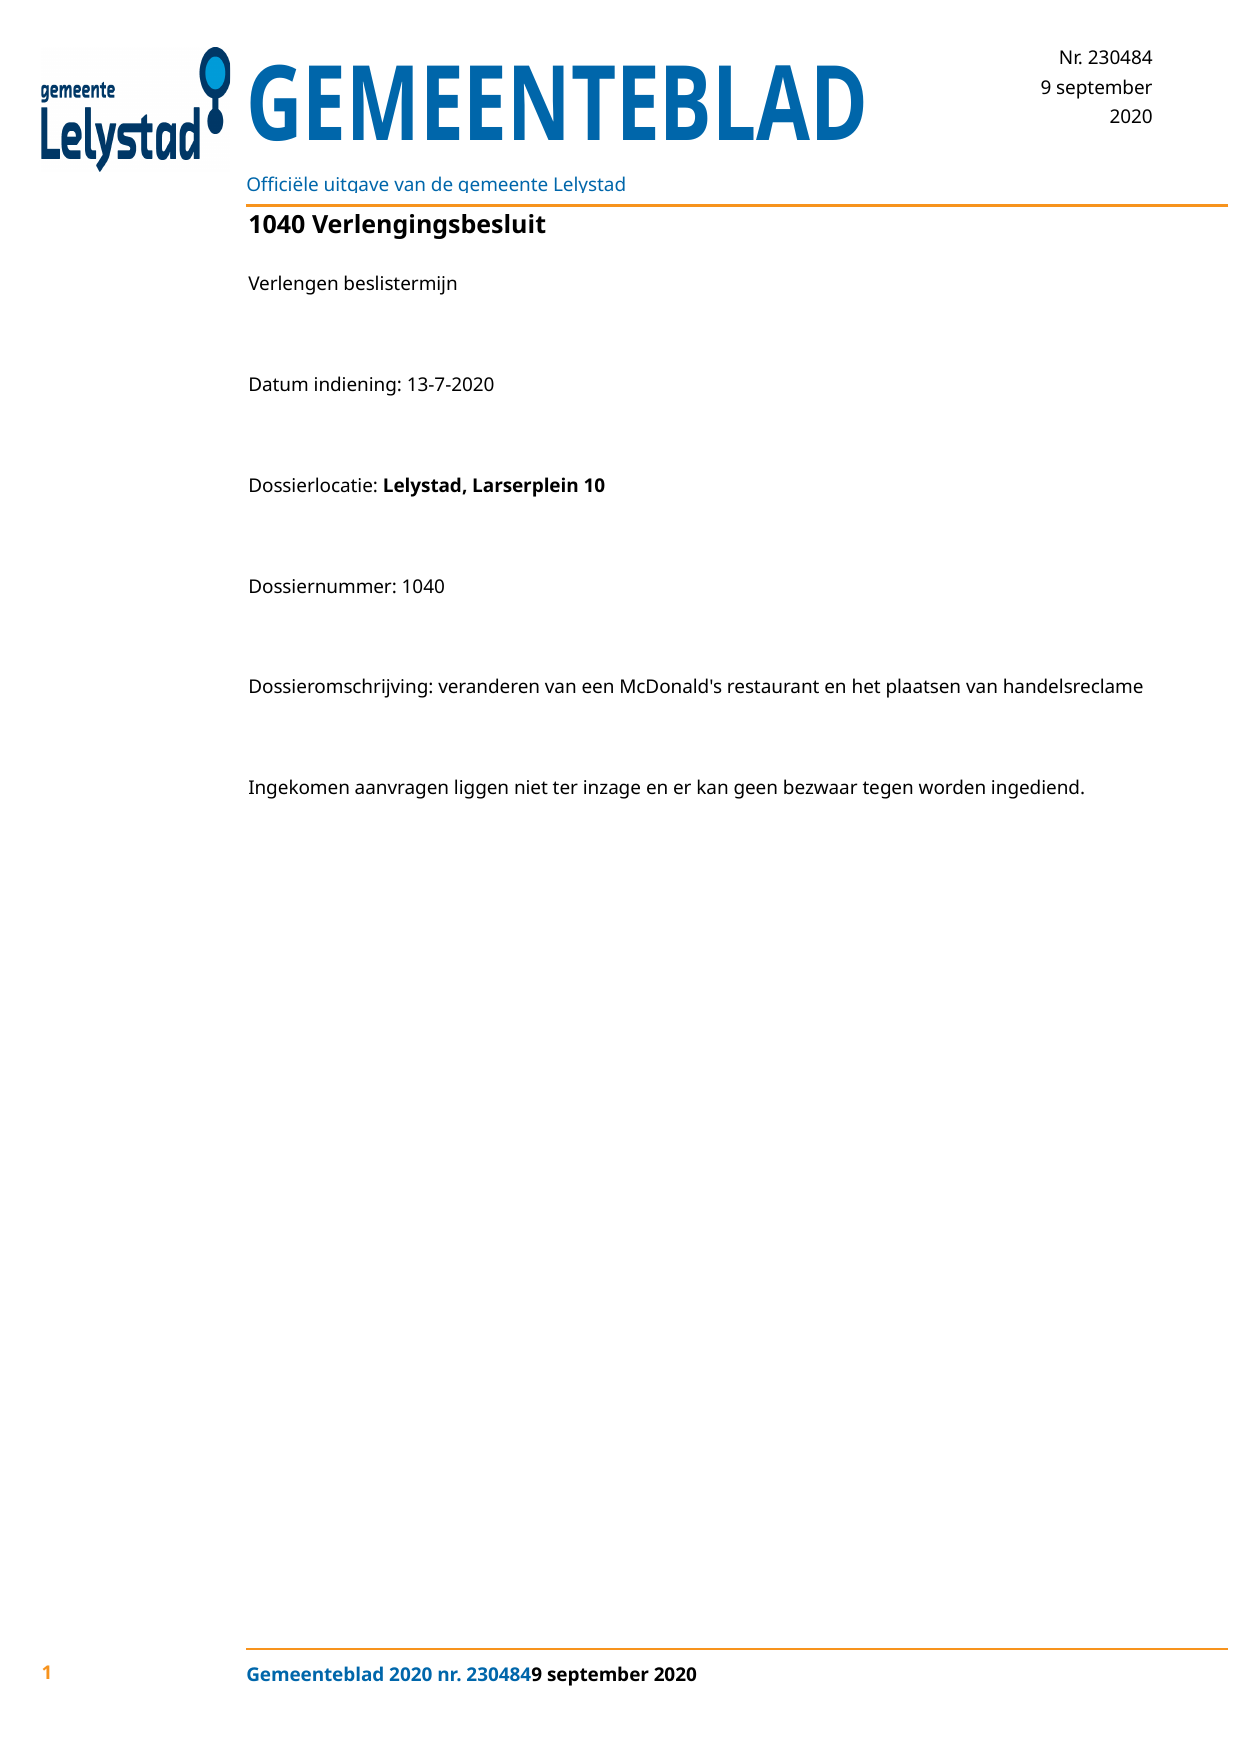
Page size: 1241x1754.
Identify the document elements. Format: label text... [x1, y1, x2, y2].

text Verlengen beslistermijn [248, 270, 1152, 296]
text 1040 Verlengingsbesluit [248, 207, 1152, 241]
picture [41, 47, 231, 172]
text Dossiernummer: 1040 [248, 573, 1152, 598]
text Dossierlocatie: Lelystad, Larserplein 10 [248, 472, 1152, 498]
text Dossieromschrijving: veranderen van een McDonald's restaurant en het plaatsen van handelsreclame [248, 674, 1152, 699]
text Datum indiening: 13-7-2020 [248, 371, 1152, 397]
text Ingekomen aanvragen liggen niet ter inzage en er kan geen bezwaar tegen worden ingediend. [248, 774, 1152, 800]
